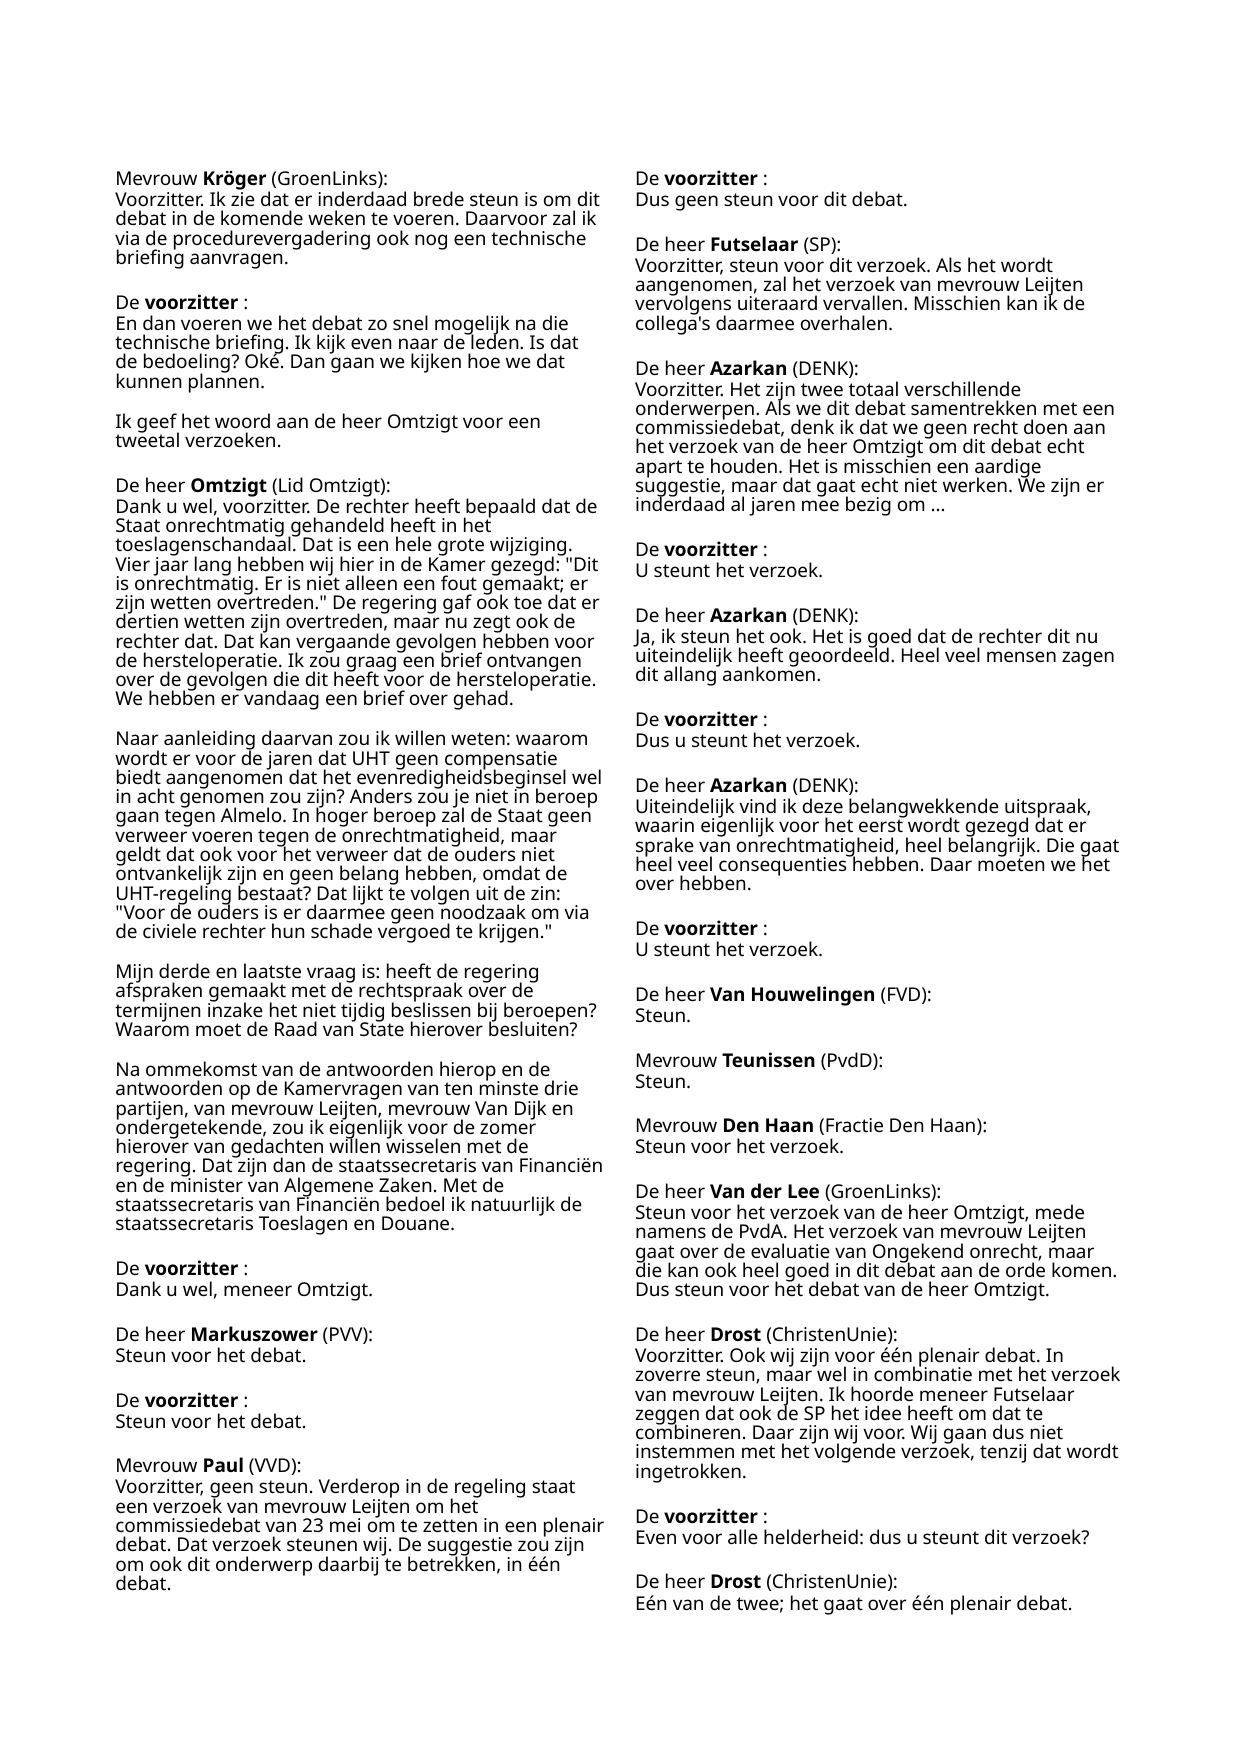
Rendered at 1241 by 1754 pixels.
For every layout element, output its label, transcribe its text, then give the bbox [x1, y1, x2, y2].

text Dus geen steun voor dit debat. [635, 191, 1125, 210]
text De heer Drost (ChristenUnie): [635, 1321, 1125, 1347]
text De voorzitter : [115, 1387, 605, 1413]
text Dank u wel, meneer Omtzigt. [115, 1281, 605, 1300]
text De heer Omtzigt (Lid Omtzigt): [115, 472, 605, 498]
text Dus u steunt het verzoek. [635, 732, 1125, 751]
text Even voor alle helderheid: dus u steunt dit verzoek? [635, 1529, 1125, 1548]
text Voorzitter, geen steun. Verderop in de regeling staat een verzoek van mevrouw Leijten om het commissiedebat van 23 mei om te zetten in een plenair debat. Dat verzoek steunen wij. De suggestie zou zijn om ook dit onderwerp daarbij te betrekken, in één debat. [115, 1478, 605, 1594]
text Mevrouw Teunissen (PvdD): [635, 1047, 1125, 1073]
text Steun voor het debat. [115, 1413, 605, 1432]
text Voorzitter. Ook wij zijn voor één plenair debat. In zoverre steun, maar wel in combinatie met het verzoek van mevrouw Leijten. Ik hoorde meneer Futselaar zeggen dat ook de SP het idee heeft om dat te combineren. Daar zijn wij voor. Wij gaan dus niet instemmen met het volgende verzoek, tenzij dat wordt ingetrokken. [635, 1347, 1125, 1482]
text De heer Drost (ChristenUnie): [635, 1569, 1125, 1594]
text De voorzitter : [635, 165, 1125, 191]
text Steun voor het verzoek. [635, 1138, 1125, 1158]
text De voorzitter : [115, 289, 605, 315]
text Mijn derde en laatste vraag is: heeft de regering afspraken gemaakt met de rechtspraak over de termijnen inzake het niet tijdig beslissen bij beroepen? Waarom moet de Raad van State hierover besluiten? [115, 963, 605, 1040]
text Dank u wel, voorzitter. De rechter heeft bepaald dat de Staat onrechtmatig gehandeld heeft in het toeslagenschandaal. Dat is een hele grote wijziging. Vier jaar lang hebben wij hier in de Kamer gezegd: "Dit is onrechtmatig. Er is niet alleen een fout gemaakt; er zijn wetten overtreden." De regering gaf ook toe dat er dertien wetten zijn overtreden, maar nu zegt ook de rechter dat. Dat kan vergaande gevolgen hebben voor de hersteloperatie. Ik zou graag een brief ontvangen over de gevolgen die dit heeft voor de hersteloperatie. We hebben er vandaag een brief over gehad. [115, 498, 605, 710]
text De heer Azarkan (DENK): [635, 602, 1125, 628]
text De heer Futselaar (SP): [635, 231, 1125, 257]
text De heer Van Houwelingen (FVD): [635, 981, 1125, 1007]
text De voorzitter : [115, 1255, 605, 1281]
text De voorzitter : [635, 536, 1125, 562]
text Ja, ik steun het ook. Het is goed dat de rechter dit nu uiteindelijk heeft geoordeeld. Heel veel mensen zagen dit allang aankomen. [635, 628, 1125, 686]
text Steun voor het debat. [115, 1347, 605, 1366]
text De voorzitter : [635, 915, 1125, 941]
text De heer Azarkan (DENK): [635, 772, 1125, 798]
text Mevrouw Kröger (GroenLinks): [115, 165, 605, 191]
text Mevrouw Paul (VVD): [115, 1453, 605, 1478]
text De voorzitter : [635, 706, 1125, 732]
text Mevrouw Den Haan (Fractie Den Haan): [635, 1113, 1125, 1138]
text De heer Van der Lee (GroenLinks): [635, 1178, 1125, 1204]
text U steunt het verzoek. [635, 562, 1125, 581]
text Steun. [635, 1073, 1125, 1092]
text De heer Markuszower (PVV): [115, 1321, 605, 1347]
text Voorzitter. Ik zie dat er inderdaad brede steun is om dit debat in de komende weken te voeren. Daarvoor zal ik via de procedurevergadering ook nog een technische briefing aanvragen. [115, 191, 605, 268]
text Naar aanleiding daarvan zou ik willen weten: waarom wordt er voor de jaren dat UHT geen compensatie biedt aangenomen dat het evenredigheidsbeginsel wel in acht genomen zou zijn? Anders zou je niet in beroep gaan tegen Almelo. In hoger beroep zal de Staat geen verweer voeren tegen de onrechtmatigheid, maar geldt dat ook voor het verweer dat de ouders niet ontvankelijk zijn en geen belang hebben, omdat de UHT-regeling bestaat? Dat lijkt te volgen uit de zin: "Voor de ouders is er daarmee geen noodzaak om via de civiele rechter hun schade vergoed te krijgen." [115, 730, 605, 942]
text De voorzitter : [635, 1503, 1125, 1529]
text Na ommekomst van de antwoorden hierop en de antwoorden op de Kamervragen van ten minste drie partijen, van mevrouw Leijten, mevrouw Van Dijk en ondergetekende, zou ik eigenlijk voor de zomer hierover van gedachten willen wisselen met de regering. Dat zijn dan de staatssecretaris van Financiën en de minister van Algemene Zaken. Met de staatssecretaris van Financiën bedoel ik natuurlijk de staatssecretaris Toeslagen en Douane. [115, 1061, 605, 1234]
text Ik geef het woord aan de heer Omtzigt voor een tweetal verzoeken. [115, 413, 605, 451]
text Steun voor het verzoek van de heer Omtzigt, mede namens de PvdA. Het verzoek van mevrouw Leijten gaat over de evaluatie van Ongekend onrecht, maar die kan ook heel goed in dit debat aan de orde komen. Dus steun voor het debat van de heer Omtzigt. [635, 1204, 1125, 1301]
text U steunt het verzoek. [635, 941, 1125, 960]
text Voorzitter. Het zijn twee totaal verschillende onderwerpen. Als we dit debat samentrekken met een commissiedebat, denk ik dat we geen recht doen aan het verzoek van de heer Omtzigt om dit debat echt apart te houden. Het is misschien een aardige suggestie, maar dat gaat echt niet werken. We zijn er inderdaad al jaren mee bezig om … [635, 381, 1125, 515]
text Voorzitter, steun voor dit verzoek. Als het wordt aangenomen, zal het verzoek van mevrouw Leijten vervolgens uiteraard vervallen. Misschien kan ik de collega's daarmee overhalen. [635, 257, 1125, 334]
text En dan voeren we het debat zo snel mogelijk na die technische briefing. Ik kijk even naar de leden. Is dat de bedoeling? Oké. Dan gaan we kijken hoe we dat kunnen plannen. [115, 315, 605, 392]
text Steun. [635, 1007, 1125, 1026]
text De heer Azarkan (DENK): [635, 355, 1125, 381]
text Eén van de twee; het gaat over één plenair debat. [635, 1594, 1125, 1614]
text Uiteindelijk vind ik deze belangwekkende uitspraak, waarin eigenlijk voor het eerst wordt gezegd dat er sprake van onrechtmatigheid, heel belangrijk. Die gaat heel veel consequenties hebben. Daar moeten we het over hebben. [635, 798, 1125, 894]
